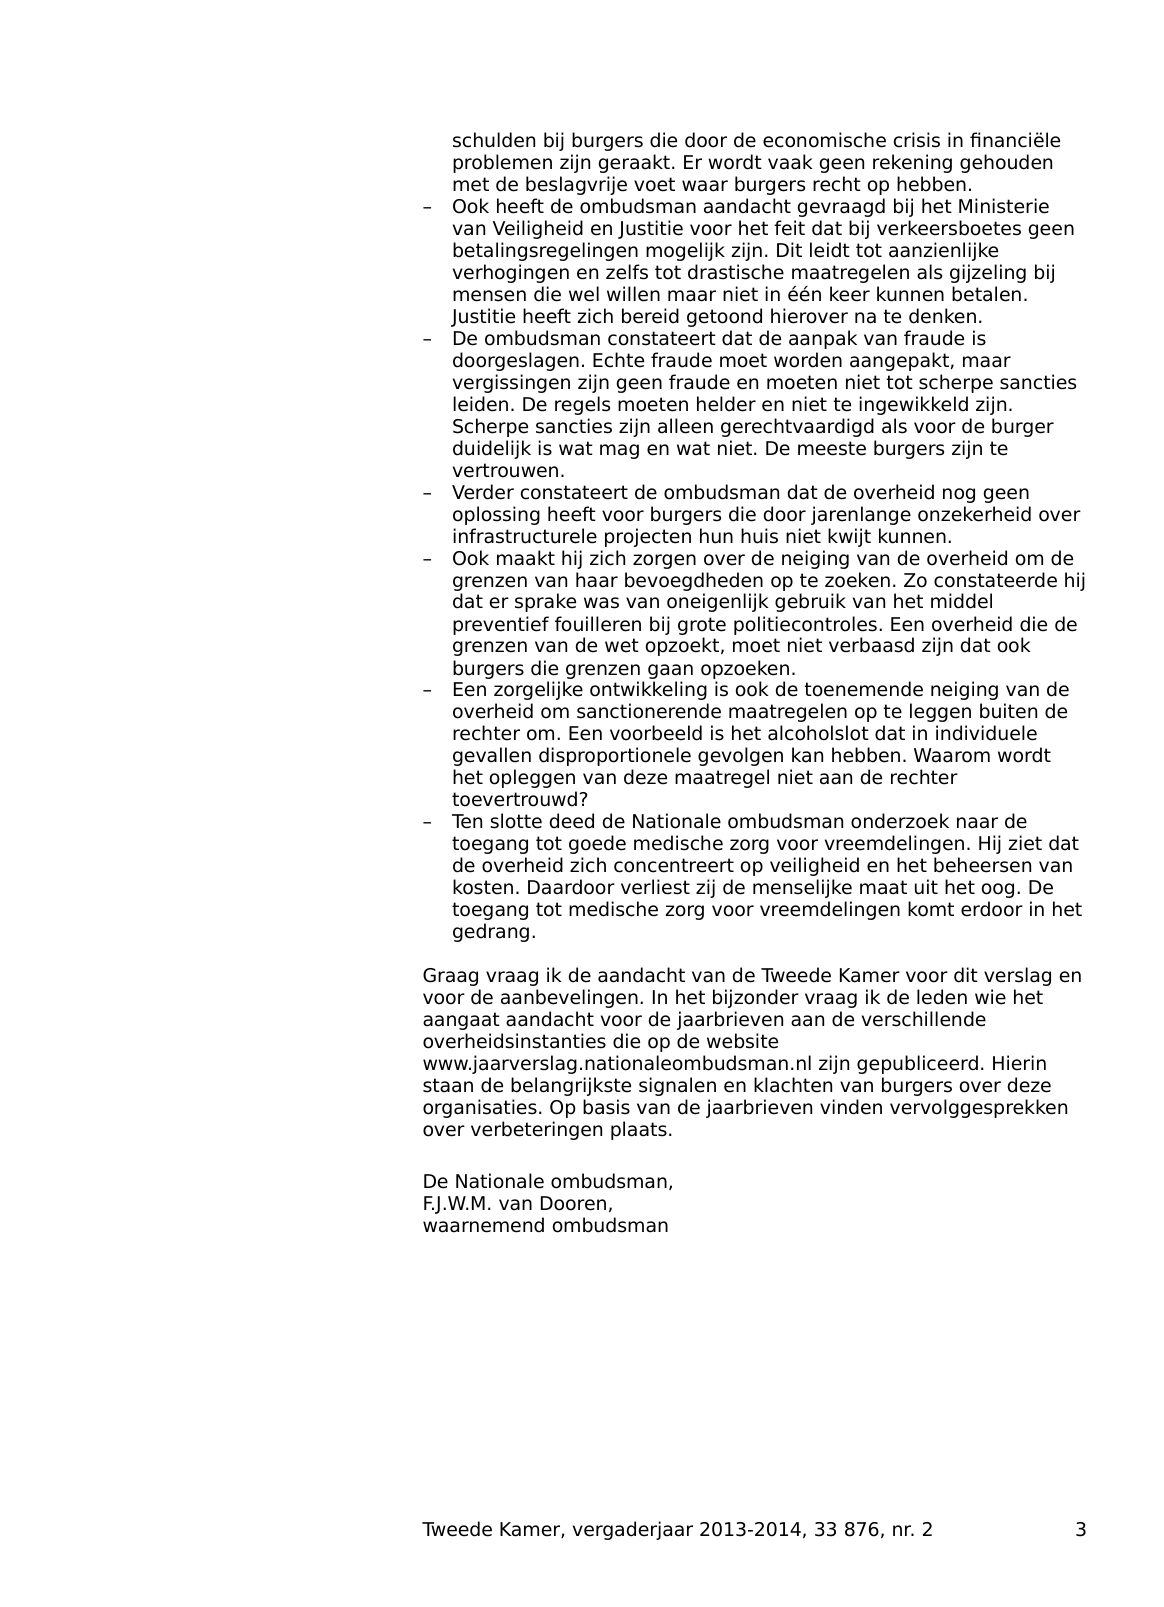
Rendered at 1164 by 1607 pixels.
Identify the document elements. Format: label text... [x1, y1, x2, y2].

text – Ten slotte deed de Nationale ombudsman onderzoek naar de toegang tot goede medische zorg voor vreemdelingen. Hij ziet dat de overheid zich concentreert op veiligheid en het beheersen van kosten. Daardoor verliest zij de menselijke maat uit het oog. De toegang tot medische zorg voor vreemdelingen komt erdoor in het gedrang. [422, 811, 1087, 943]
text – Een zorgelijke ontwikkeling is ook de toenemende neiging van de overheid om sanctionerende maatregelen op te leggen buiten de rechter om. Een voorbeeld is het alcoholslot dat in individuele gevallen disproportionele gevolgen kan hebben. Waarom wordt het opleggen van deze maatregel niet aan de rechter toevertrouwd? [422, 679, 1087, 811]
text Graag vraag ik de aandacht van de Tweede Kamer voor dit verslag en voor de aanbevelingen. In het bijzonder vraag ik de leden wie het aangaat aandacht voor de jaarbrieven aan de verschillende overheidsinstanties die op de website www.jaarverslag.nationaleombudsman.nl zijn gepubliceerd. Hierin staan de belangrijkste signalen en klachten van burgers over deze organisaties. Op basis van de jaarbrieven vinden vervolggesprekken over verbeteringen plaats. [422, 965, 1087, 1141]
text – Ook maakt hij zich zorgen over de neiging van de overheid om de grenzen van haar bevoegdheden op te zoeken. Zo constateerde hij dat er sprake was van oneigenlijk gebruik van het middel preventief fouilleren bij grote politiecontroles. Een overheid die de grenzen van de wet opzoekt, moet niet verbaasd zijn dat ook burgers die grenzen gaan opzoeken. [422, 547, 1087, 679]
text – Verder constateert de ombudsman dat de overheid nog geen oplossing heeft voor burgers die door jarenlange onzekerheid over infrastructurele projecten hun huis niet kwijt kunnen. [422, 482, 1087, 547]
text De Nationale ombudsman, F.J.W.M. van Dooren, waarnemend ombudsman [422, 1171, 1087, 1237]
text – Ook heeft de ombudsman aandacht gevraagd bij het Ministerie van Veiligheid en Justitie voor het feit dat bij verkeersboetes geen betalingsregelingen mogelijk zijn. Dit leidt tot aanzienlijke verhogingen en zelfs tot drastische maatregelen als gijzeling bij mensen die wel willen maar niet in één keer kunnen betalen. Justitie heeft zich bereid getoond hierover na te denken. [422, 196, 1087, 328]
text – De ombudsman constateert dat de aanpak van fraude is doorgeslagen. Echte fraude moet worden aangepakt, maar vergissingen zijn geen fraude en moeten niet tot scherpe sancties leiden. De regels moeten helder en niet te ingewikkeld zijn. Scherpe sancties zijn alleen gerechtvaardigd als voor de burger duidelijk is wat mag en wat niet. De meeste burgers zijn te vertrouwen. [422, 328, 1087, 482]
text schulden bij burgers die door de economische crisis in financiële problemen zijn geraakt. Er wordt vaak geen rekening gehouden met de beslagvrije voet waar burgers recht op hebben. [422, 130, 1087, 196]
